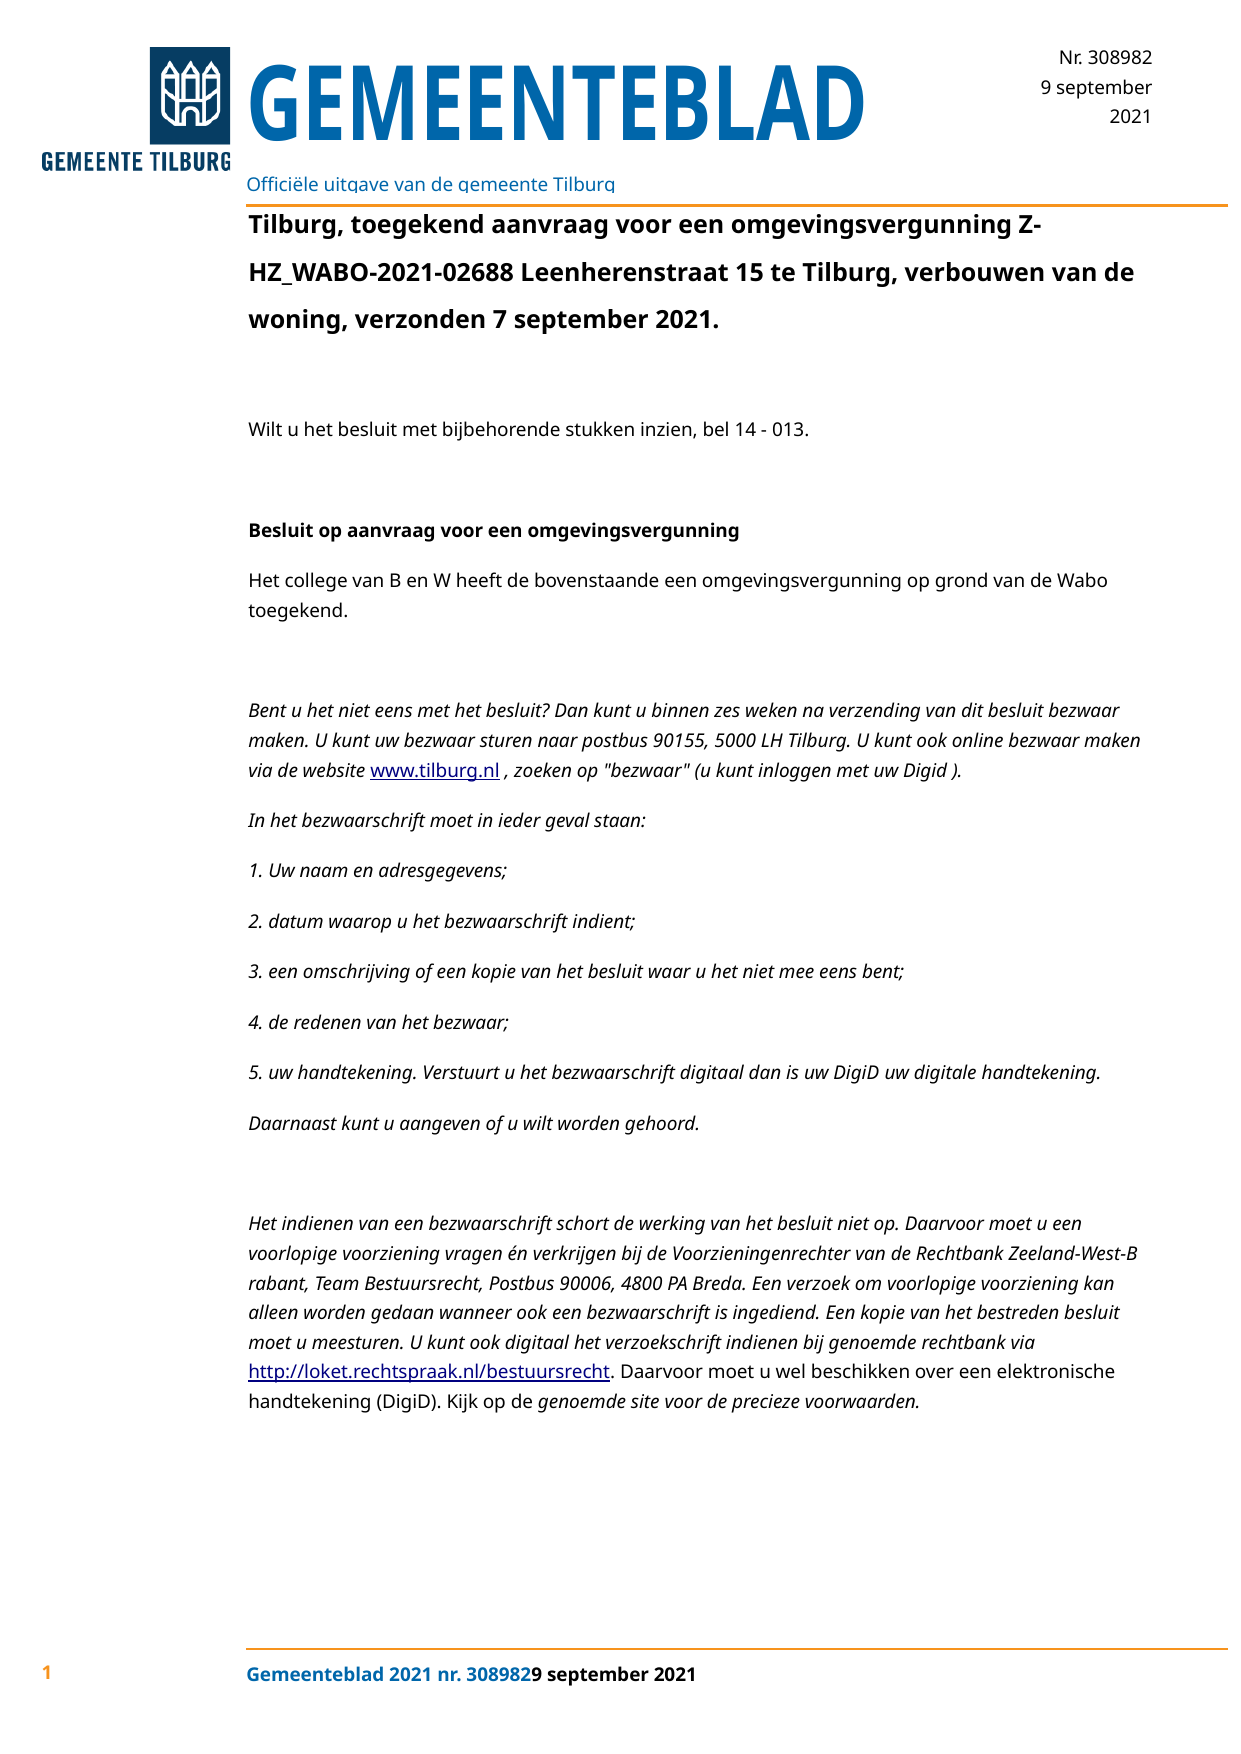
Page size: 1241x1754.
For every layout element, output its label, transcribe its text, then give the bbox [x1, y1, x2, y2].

text 1. Uw naam en adresgegevens; [248, 858, 1152, 883]
text 5. uw handtekening. Verstuurt u het bezwaarschrift digitaal dan is uw DigiD uw digitale handtekening. [248, 1059, 1152, 1085]
text Daarnaast kunt u aangeven of u wilt worden gehoord. [248, 1110, 1152, 1135]
text In het bezwaarschrift moet in ieder geval staan: [248, 807, 1152, 833]
text Wilt u het besluit met bijbehorende stukken inzien, bel 14 - 013. [248, 416, 1152, 442]
text 3. een omschrijving of een kopie van het besluit waar u het niet mee eens bent; [248, 958, 1152, 984]
text Het indienen van een bezwaarschrift schort de werking van het besluit niet op. Daarvoor moet u een voorlopige voorziening vragen én verkrijgen bij de Voorzieningenrechter van de Rechtbank Zeeland-West-B rabant, Team Bestuursrecht, Postbus 90006, 4800 PA Breda. Een verzoek om voorlopige voorziening kan alleen worden gedaan wanneer ook een bezwaarschrift is ingediend. Een kopie van het bestreden besluit moet u meesturen. U kunt ook digitaal het verzoekschrift indienen bij genoemde rechtbank via http://loket.rechtspraak.nl/bestuursrecht. Daarvoor moet u wel beschikken over een elektronische handtekening (DigiD). Kijk op de genoemde site voor de precieze voorwaarden. [248, 1211, 1152, 1414]
picture [41, 47, 231, 172]
text Tilburg, toegekend aanvraag voor een omgevingsvergunning Z-HZ_WABO-2021-02688 Leenherenstraat 15 te Tilburg, verbouwen van de woning, verzonden 7 september 2021. [248, 207, 1152, 336]
text 2. datum waarop u het bezwaarschrift indient; [248, 908, 1152, 934]
text 4. de redenen van het bezwaar; [248, 1009, 1152, 1034]
text Bent u het niet eens met het besluit? Dan kunt u binnen zes weken na verzending van dit besluit bezwaar maken. U kunt uw bezwaar sturen naar postbus 90155, 5000 LH Tilburg. U kunt ook online bezwaar maken via de website www.tilburg.nl , zoeken op "bezwaar" (u kunt inloggen met uw Digid ). [248, 698, 1152, 782]
text Het college van B en W heeft de bovenstaande een omgevingsvergunning op grond van de Wabo toegekend. [248, 567, 1152, 622]
text Besluit op aanvraag voor een omgevingsvergunning [248, 517, 1152, 542]
